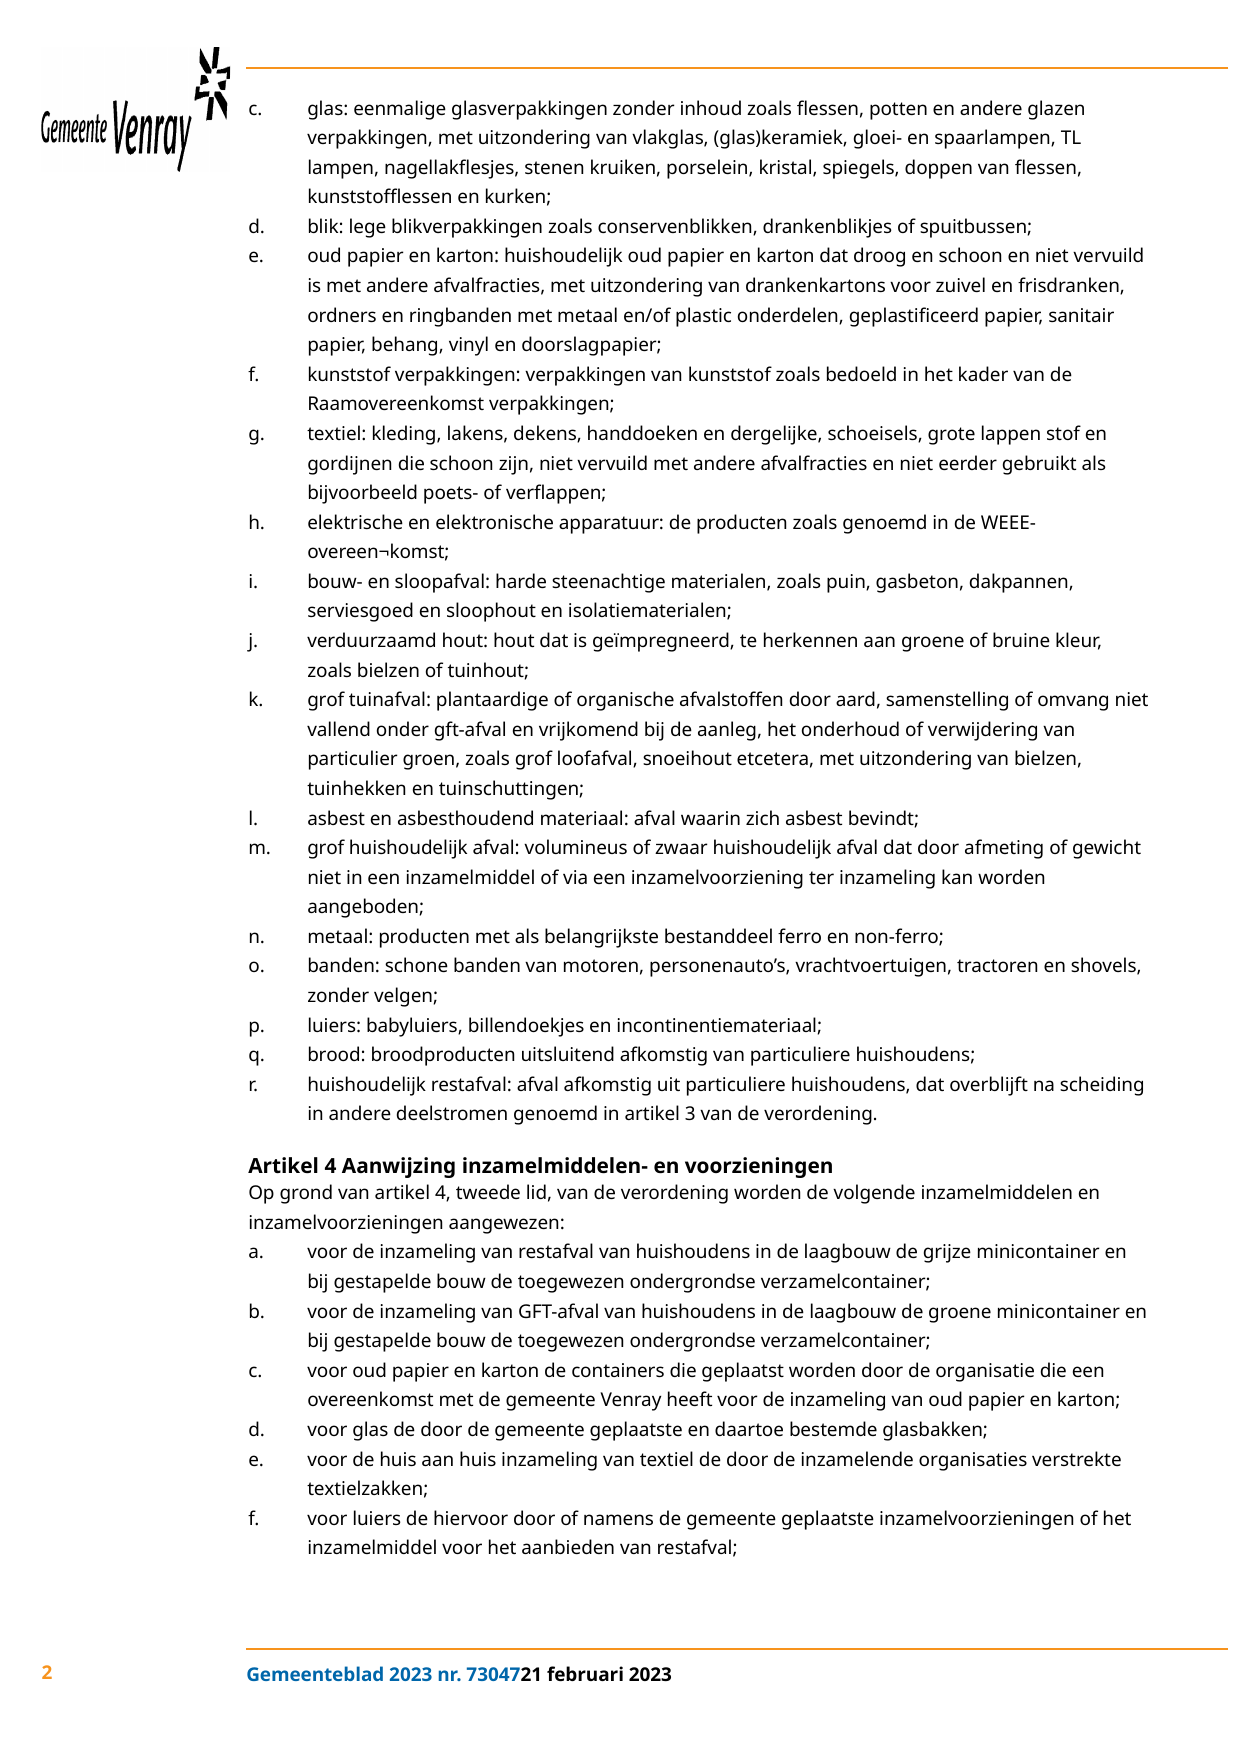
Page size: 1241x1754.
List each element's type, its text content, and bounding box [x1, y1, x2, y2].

list brood: broodproducten uitsluitend afkomstig van particuliere huishoudens; [248, 1041, 1152, 1067]
list voor oud papier en karton de containers die geplaatst worden door de organisatie die een overeenkomst met de gemeente Venray heeft voor de inzameling van oud papier en karton; [248, 1357, 1152, 1412]
list asbest en asbesthoudend materiaal: afval waarin zich asbest bevindt; [248, 805, 1152, 831]
list oud papier en karton: huishoudelijk oud papier en karton dat droog en schoon en niet vervuild is met andere afvalfracties, met uitzondering van drankenkartons voor zuivel en frisdranken, ordners en ringbanden met metaal en/of plastic onderdelen, geplastificeerd papier, sanitair papier, behang, vinyl en doorslagpapier; [248, 243, 1152, 357]
list verduurzaamd hout: hout dat is geïmpregneerd, te herkennen aan groene of bruine kleur, zoals bielzen of tuinhout; [248, 627, 1152, 683]
list voor de huis aan huis inzameling van textiel de door de inzamelende organisaties verstrekte textielzakken; [248, 1446, 1152, 1501]
list voor de inzameling van restafval van huishoudens in de laagbouw de grijze minicontainer en bij gestapelde bouw de toegewezen ondergrondse verzamelcontainer; [248, 1239, 1152, 1294]
list voor luiers de hiervoor door of namens de gemeente geplaatste inzamelvoorzieningen of het inzamelmiddel voor het aanbieden van restafval; [248, 1505, 1152, 1560]
list voor glas de door de gemeente geplaatste en daartoe bestemde glasbakken; [248, 1416, 1152, 1442]
list glas: eenmalige glasverpakkingen zonder inhoud zoals flessen, potten en andere glazen verpakkingen, met uitzondering van vlakglas, (glas)keramiek, gloei- en spaarlampen, TL lampen, nagellakflesjes, stenen kruiken, porselein, kristal, spiegels, doppen van flessen, kunststofflessen en kurken; [248, 95, 1152, 209]
list grof tuinafval: plantaardige of organische afvalstoffen door aard, samenstelling of omvang niet vallend onder gft-afval en vrijkomend bij de aanleg, het onderhoud of verwijdering van particulier groen, zoals grof loofafval, snoeihout etcetera, met uitzondering van bielzen, tuinhekken en tuinschuttingen; [248, 686, 1152, 801]
list grof huishoudelijk afval: volumineus of zwaar huishoudelijk afval dat door afmeting of gewicht niet in een inzamelmiddel of via een inzamelvoorziening ter inzameling kan worden aangeboden; [248, 834, 1152, 919]
list metaal: producten met als belangrijkste bestanddeel ferro en non-ferro; [248, 923, 1152, 949]
list kunststof verpakkingen: verpakkingen van kunststof zoals bedoeld in het kader van de Raamovereenkomst verpakkingen; [248, 361, 1152, 416]
list elektrische en elektronische apparatuur: de producten zoals genoemd in de WEEE-overeen¬komst; [248, 509, 1152, 564]
list banden: schone banden van motoren, personenauto’s, vrachtvoertuigen, tractoren en shovels, zonder velgen; [248, 953, 1152, 1008]
list huishoudelijk restafval: afval afkomstig uit particuliere huishoudens, dat overblijft na scheiding in andere deelstromen genoemd in artikel 3 van de verordening. [248, 1071, 1152, 1126]
list blik: lege blikverpakkingen zoals conservenblikken, drankenblikjes of spuitbussen; [248, 213, 1152, 239]
text Op grond van artikel 4, tweede lid, van de verordening worden de volgende inzamelmiddelen en inzamelvoorzieningen aangewezen: [248, 1179, 1152, 1235]
text Artikel 4 Aanwijzing inzamelmiddelen- en voorzieningen [248, 1151, 1152, 1179]
list bouw- en sloopafval: harde steenachtige materialen, zoals puin, gasbeton, dakpannen, serviesgoed en sloophout en isolatiematerialen; [248, 568, 1152, 623]
list voor de inzameling van GFT-afval van huishoudens in de laagbouw de groene minicontainer en bij gestapelde bouw de toegewezen ondergrondse verzamelcontainer; [248, 1298, 1152, 1353]
picture [41, 47, 231, 172]
list textiel: kleding, lakens, dekens, handdoeken en dergelijke, schoeisels, grote lappen stof en gordijnen die schoon zijn, niet vervuild met andere afvalfracties en niet eerder gebruikt als bijvoorbeeld poets- of verflappen; [248, 420, 1152, 505]
list luiers: babyluiers, billendoekjes en incontinentiemateriaal; [248, 1012, 1152, 1038]
